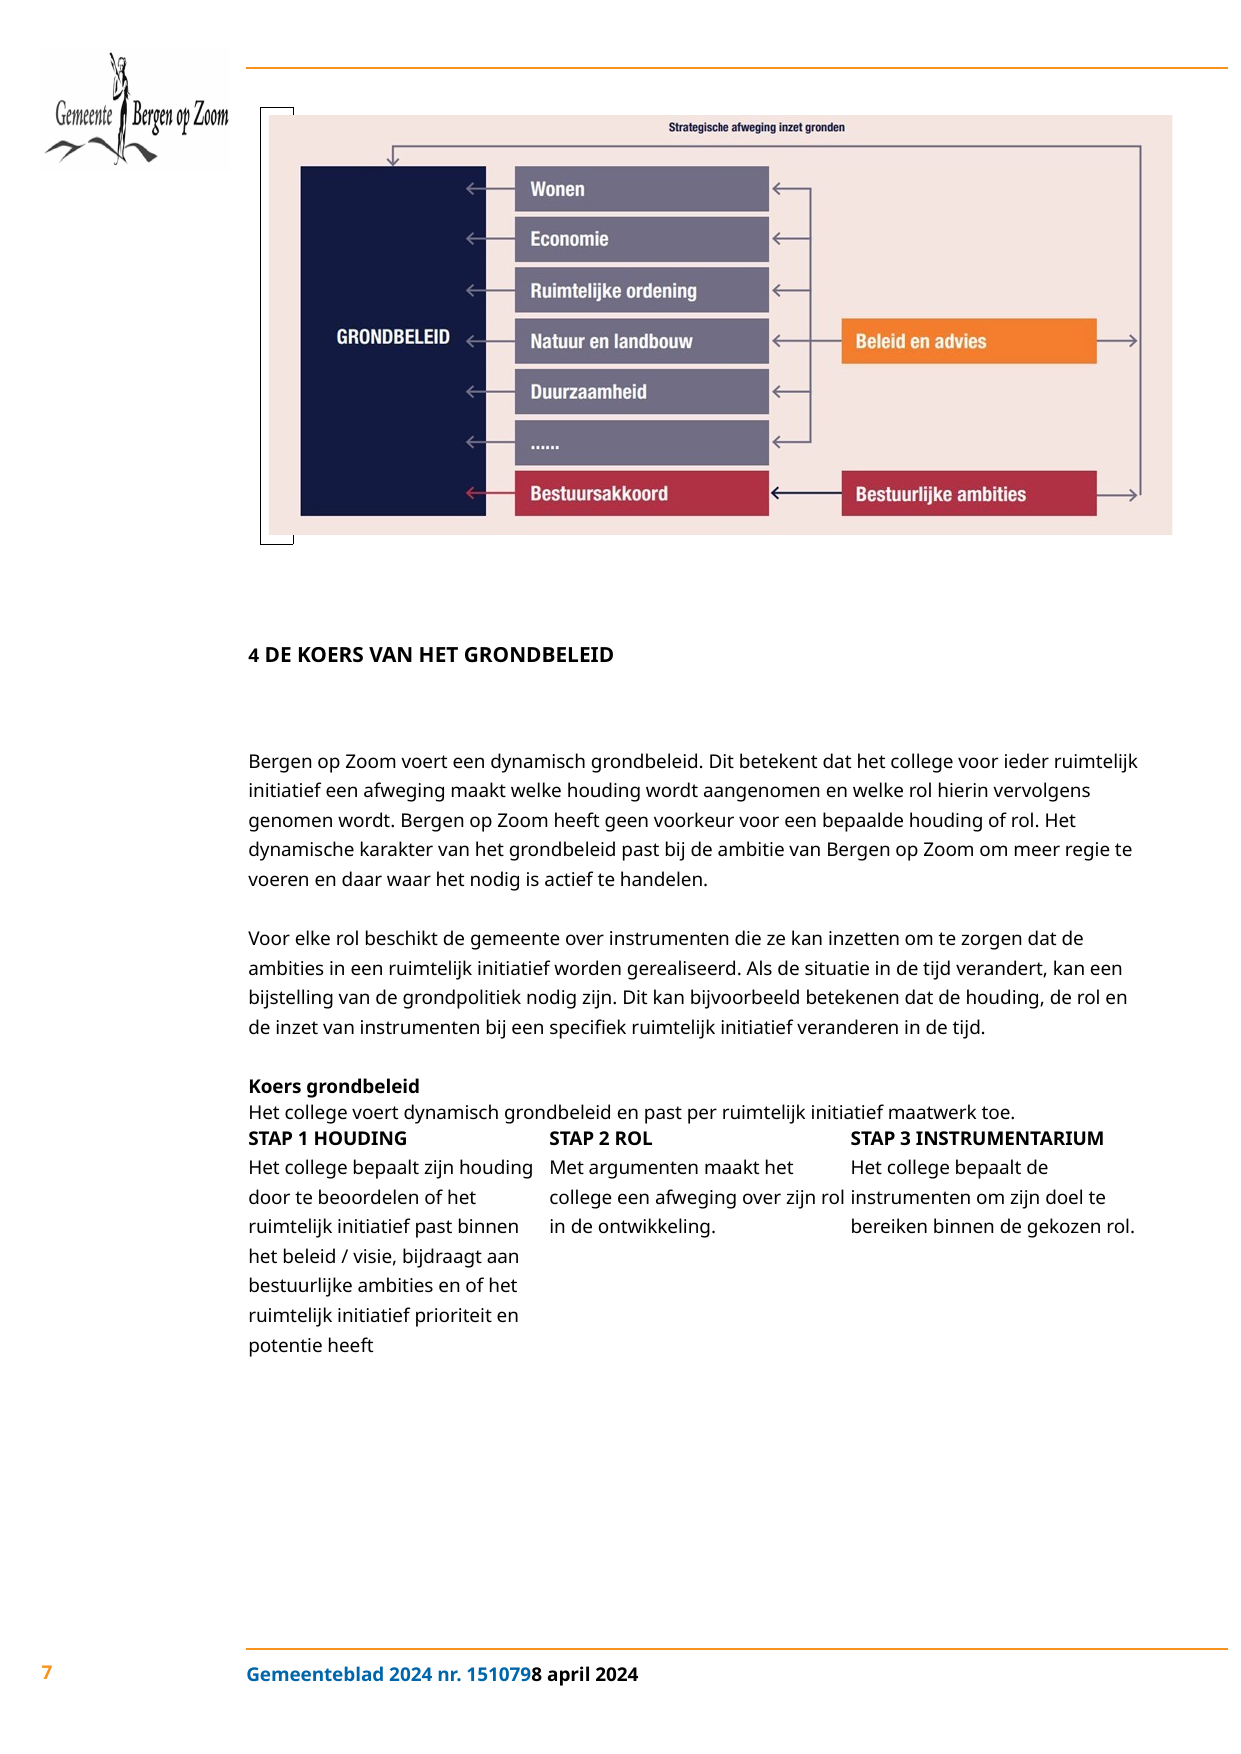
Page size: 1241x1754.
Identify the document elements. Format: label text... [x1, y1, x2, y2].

text Voor elke rol beschikt de gemeente over instrumenten die ze kan inzetten om te zorgen dat de ambities in een ruimtelijk initiatief worden gerealiseerd. Als de situatie in de tijd verandert, kan een bijstelling van de grondpolitiek nodig zijn. Dit kan bijvoorbeeld betekenen dat de houding, de rol en de inzet van instrumenten bij een specifiek ruimtelijk initiatief veranderen in de tijd. [248, 925, 1152, 1040]
table_cell STAP 1 HOUDING Het college bepaalt zijn houding door te beoordelen of het ruimtelijk initiatief past binnen het beleid / visie, bijdraagt aan bestuurlijke ambities en of het ruimtelijk initiatief prioriteit en potentie heeft [248, 1125, 549, 1358]
table_cell STAP 3 INSTRUMENTARIUM Het college bepaalt de instrumenten om zijn doel te bereiken binnen de gekozen rol. [850, 1125, 1152, 1358]
text Bergen op Zoom voert een dynamisch grondbeleid. Dit betekent dat het college voor ieder ruimtelijk initiatief een afweging maakt welke houding wordt aangenomen en welke rol hierin vervolgens genomen wordt. Bergen op Zoom heeft geen voorkeur voor een bepaalde houding of rol. Het dynamische karakter van het grondbeleid past bij de ambitie van Bergen op Zoom om meer regie te voeren en daar waar het nodig is actief te handelen. [248, 748, 1152, 892]
table_cell STAP 2 ROL Met argumenten maakt het college een afweging over zijn rol in de ontwikkeling. [549, 1125, 850, 1358]
text 4 DE KOERS VAN HET GRONDBELEID [248, 641, 1152, 669]
picture [41, 47, 231, 172]
picture [268, 115, 1173, 535]
text Koers grondbeleid [248, 1073, 1152, 1099]
table_header Het college voert dynamisch grondbeleid en past per ruimtelijk initiatief maatwerk toe. [248, 1099, 1152, 1125]
